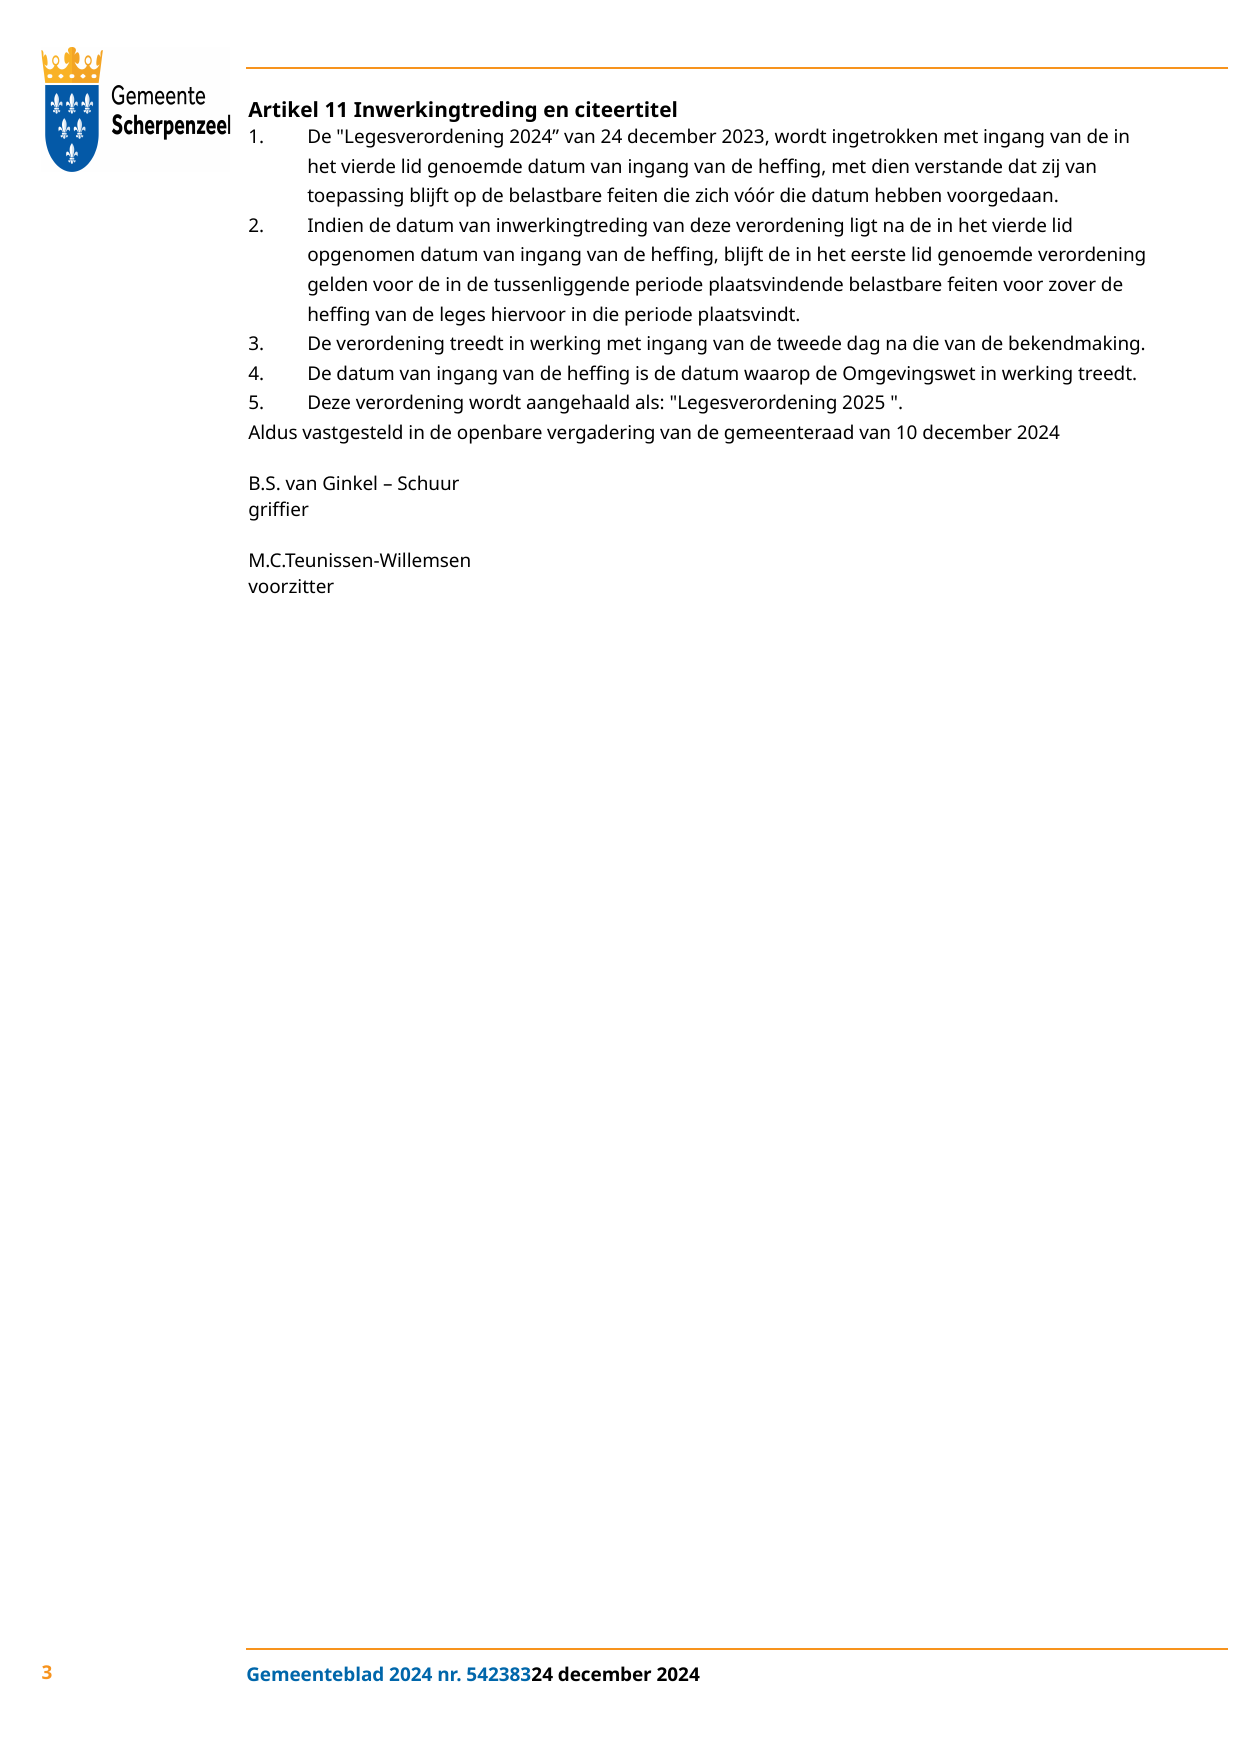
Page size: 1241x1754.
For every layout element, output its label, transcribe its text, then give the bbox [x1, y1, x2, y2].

text M.C.Teunissen-Willemsen [248, 548, 1152, 573]
picture [41, 47, 231, 172]
list Indien de datum van inwerkingtreding van deze verordening ligt na de in het vierde lid opgenomen datum van ingang van de heffing, blijft de in het eerste lid genoemde verordening gelden voor de in de tussenliggende periode plaatsvindende belastbare feiten voor zover de heffing van de leges hiervoor in die periode plaatsvindt. [248, 212, 1152, 326]
list De verordening treedt in werking met ingang van de tweede dag na die van de bekendmaking. [248, 330, 1152, 356]
text Aldus vastgesteld in de openbare vergadering van de gemeenteraad van 10 december 2024 [248, 419, 1152, 445]
text Artikel 11 Inwerkingtreding en citeertitel [248, 95, 1152, 123]
list De "Legesverordening 2024” van 24 december 2023, wordt ingetrokken met ingang van de in het vierde lid genoemde datum van ingang van de heffing, met dien verstande dat zij van toepassing blijft op de belastbare feiten die zich vóór die datum hebben voorgedaan. [248, 123, 1152, 208]
text voorzitter [248, 573, 1152, 599]
text griffier [248, 496, 1152, 522]
list Deze verordening wordt aangehaald als: "Legesverordening 2025 ". [248, 389, 1152, 415]
list De datum van ingang van de heffing is de datum waarop de Omgevingswet in werking treedt. [248, 360, 1152, 386]
text B.S. van Ginkel – Schuur [248, 471, 1152, 496]
